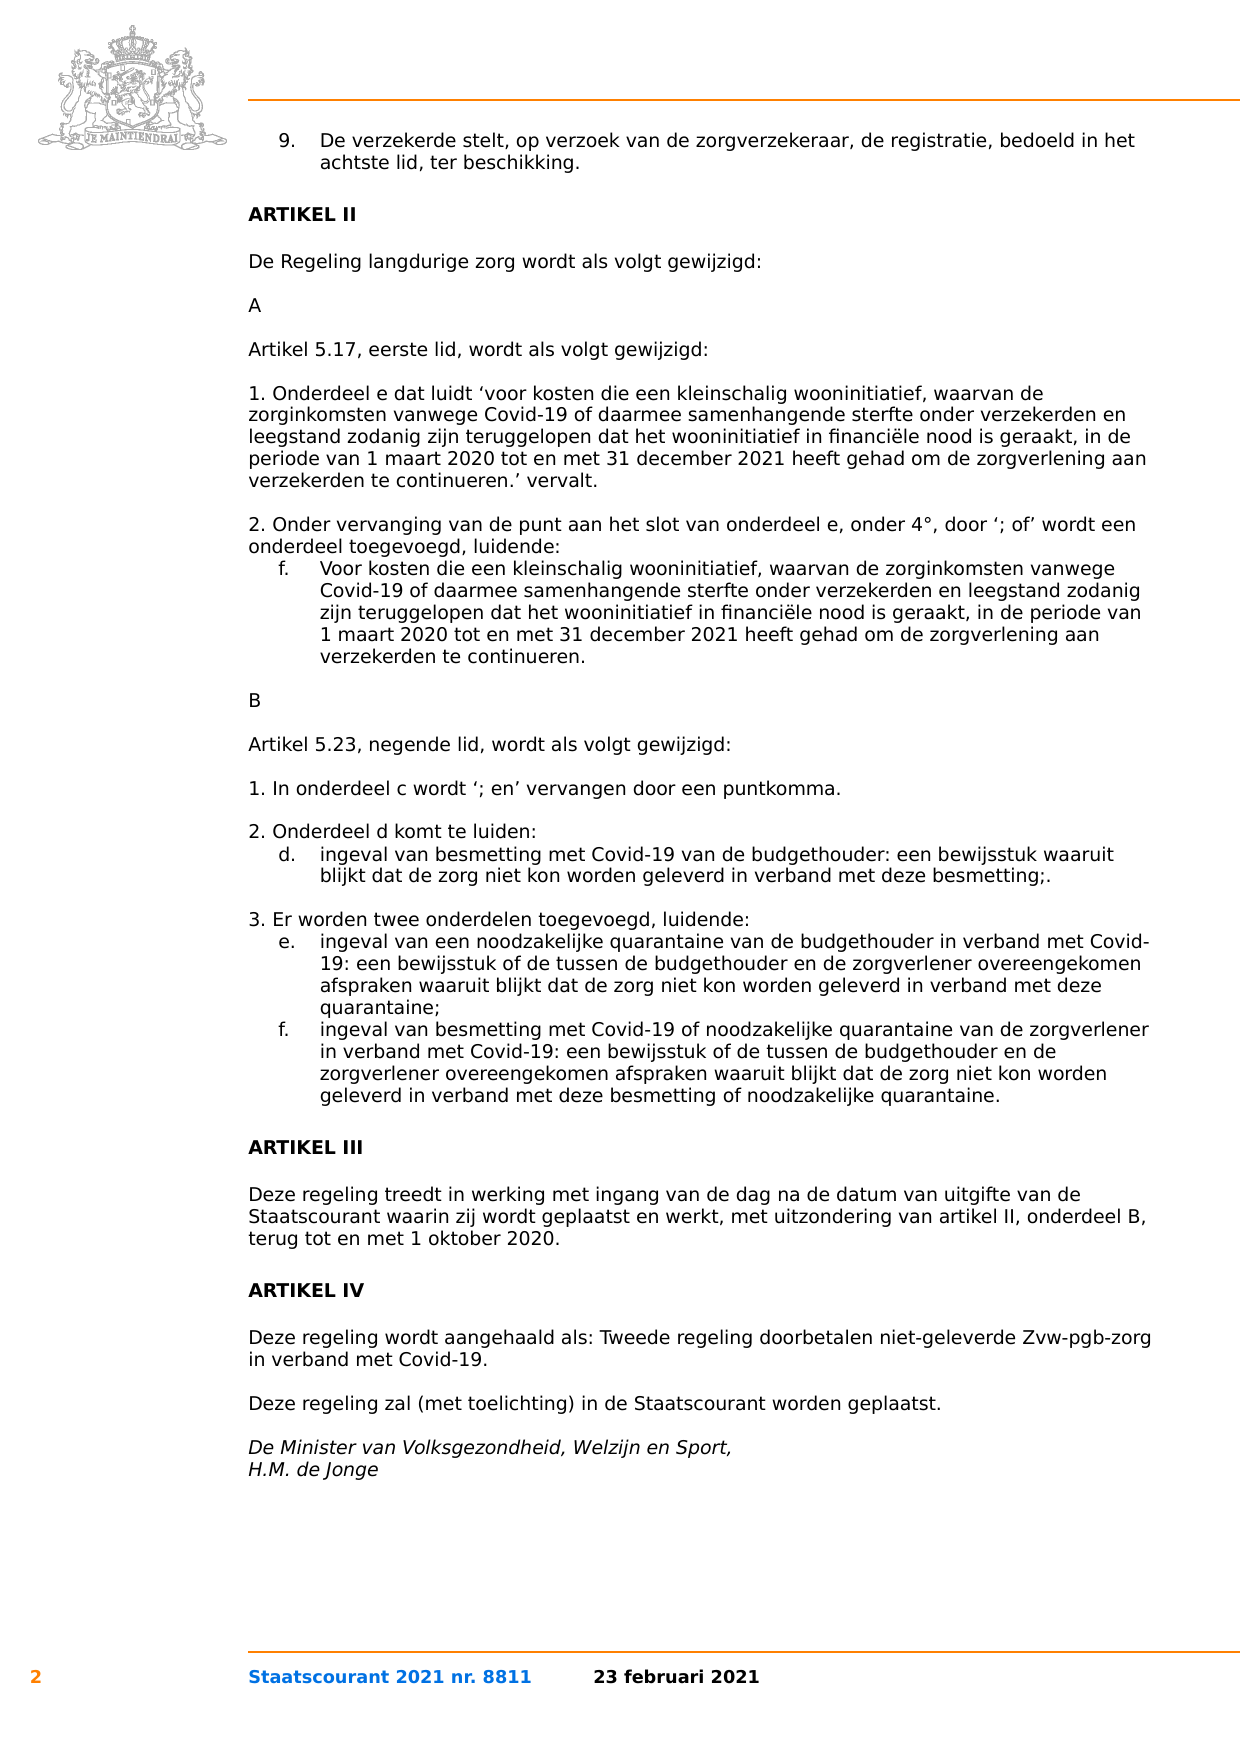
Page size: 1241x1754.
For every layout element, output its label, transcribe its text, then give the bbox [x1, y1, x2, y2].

text Deze regeling treedt in werking met ingang van de dag na de datum van uitgifte van de Staatscourant waarin zij wordt geplaatst en werkt, met uitzondering van artikel II, onderdeel B, terug tot en met 1 oktober 2020. [248, 1184, 1163, 1250]
text 2. Onderdeel d komt te luiden: [248, 821, 1163, 843]
text Artikel 5.23, negende lid, wordt als volgt gewijzigd: [248, 734, 1163, 756]
subtitle ARTIKEL IV [248, 1280, 1163, 1302]
text Deze regeling zal (met toelichting) in de Staatscourant worden geplaatst. [248, 1393, 1163, 1415]
text De Regeling langdurige zorg wordt als volgt gewijzigd: [248, 251, 1163, 273]
text f. Voor kosten die een kleinschalig wooninitiatief, waarvan de zorginkomsten vanwege Covid-19 of daarmee samenhangende sterfte onder verzekerden en leegstand zodanig zijn teruggelopen dat het wooninitiatief in financiële nood is geraakt, in de periode van 1 maart 2020 tot en met 31 december 2021 heeft gehad om de zorgverlening aan verzekerden te continueren. [278, 558, 1163, 668]
text 2. Onder vervanging van de punt aan het slot van onderdeel e, onder 4°, door ‘; of’ wordt een onderdeel toegevoegd, luidende: [248, 514, 1163, 558]
text Artikel 5.17, eerste lid, wordt als volgt gewijzigd: [248, 338, 1163, 361]
text A [248, 295, 1163, 317]
text 1. In onderdeel c wordt ‘; en’ vervangen door een puntkomma. [248, 778, 1163, 799]
text 9. De verzekerde stelt, op verzoek van de zorgverzekeraar, de registratie, bedoeld in het achtste lid, ter beschikking. [278, 130, 1163, 174]
text Deze regeling wordt aangehaald als: Tweede regeling doorbetalen niet-geleverde Zvw-pgb-zorg in verband met Covid-19. [248, 1327, 1163, 1371]
text 3. Er worden twee onderdelen toegevoegd, luidende: [248, 909, 1163, 931]
text f. ingeval van besmetting met Covid-19 of noodzakelijke quarantaine van de zorgverlener in verband met Covid-19: een bewijsstuk of de tussen de budgethouder en de zorgverlener overeengekomen afspraken waaruit blijkt dat de zorg niet kon worden geleverd in verband met deze besmetting of noodzakelijke quarantaine. [278, 1019, 1163, 1107]
text d. ingeval van besmetting met Covid-19 van de budgethouder: een bewijsstuk waaruit blijkt dat de zorg niet kon worden geleverd in verband met deze besmetting;. [278, 843, 1163, 887]
picture [38, 25, 227, 150]
text De Minister van Volksgezondheid, Welzijn en Sport, H.M. de Jonge [248, 1437, 1163, 1481]
text e. ingeval van een noodzakelijke quarantaine van de budgethouder in verband met Covid-19: een bewijsstuk of de tussen de budgethouder en de zorgverlener overeengekomen afspraken waaruit blijkt dat de zorg niet kon worden geleverd in verband met deze quarantaine; [278, 931, 1163, 1019]
text 1. Onderdeel e dat luidt ‘voor kosten die een kleinschalig wooninitiatief, waarvan de zorginkomsten vanwege Covid-19 of daarmee samenhangende sterfte onder verzekerden en leegstand zodanig zijn teruggelopen dat het wooninitiatief in financiële nood is geraakt, in de periode van 1 maart 2020 tot en met 31 december 2021 heeft gehad om de zorgverlening aan verzekerden te continueren.’ vervalt. [248, 382, 1163, 492]
subtitle ARTIKEL III [248, 1137, 1163, 1159]
subtitle ARTIKEL II [248, 204, 1163, 226]
text B [248, 690, 1163, 712]
